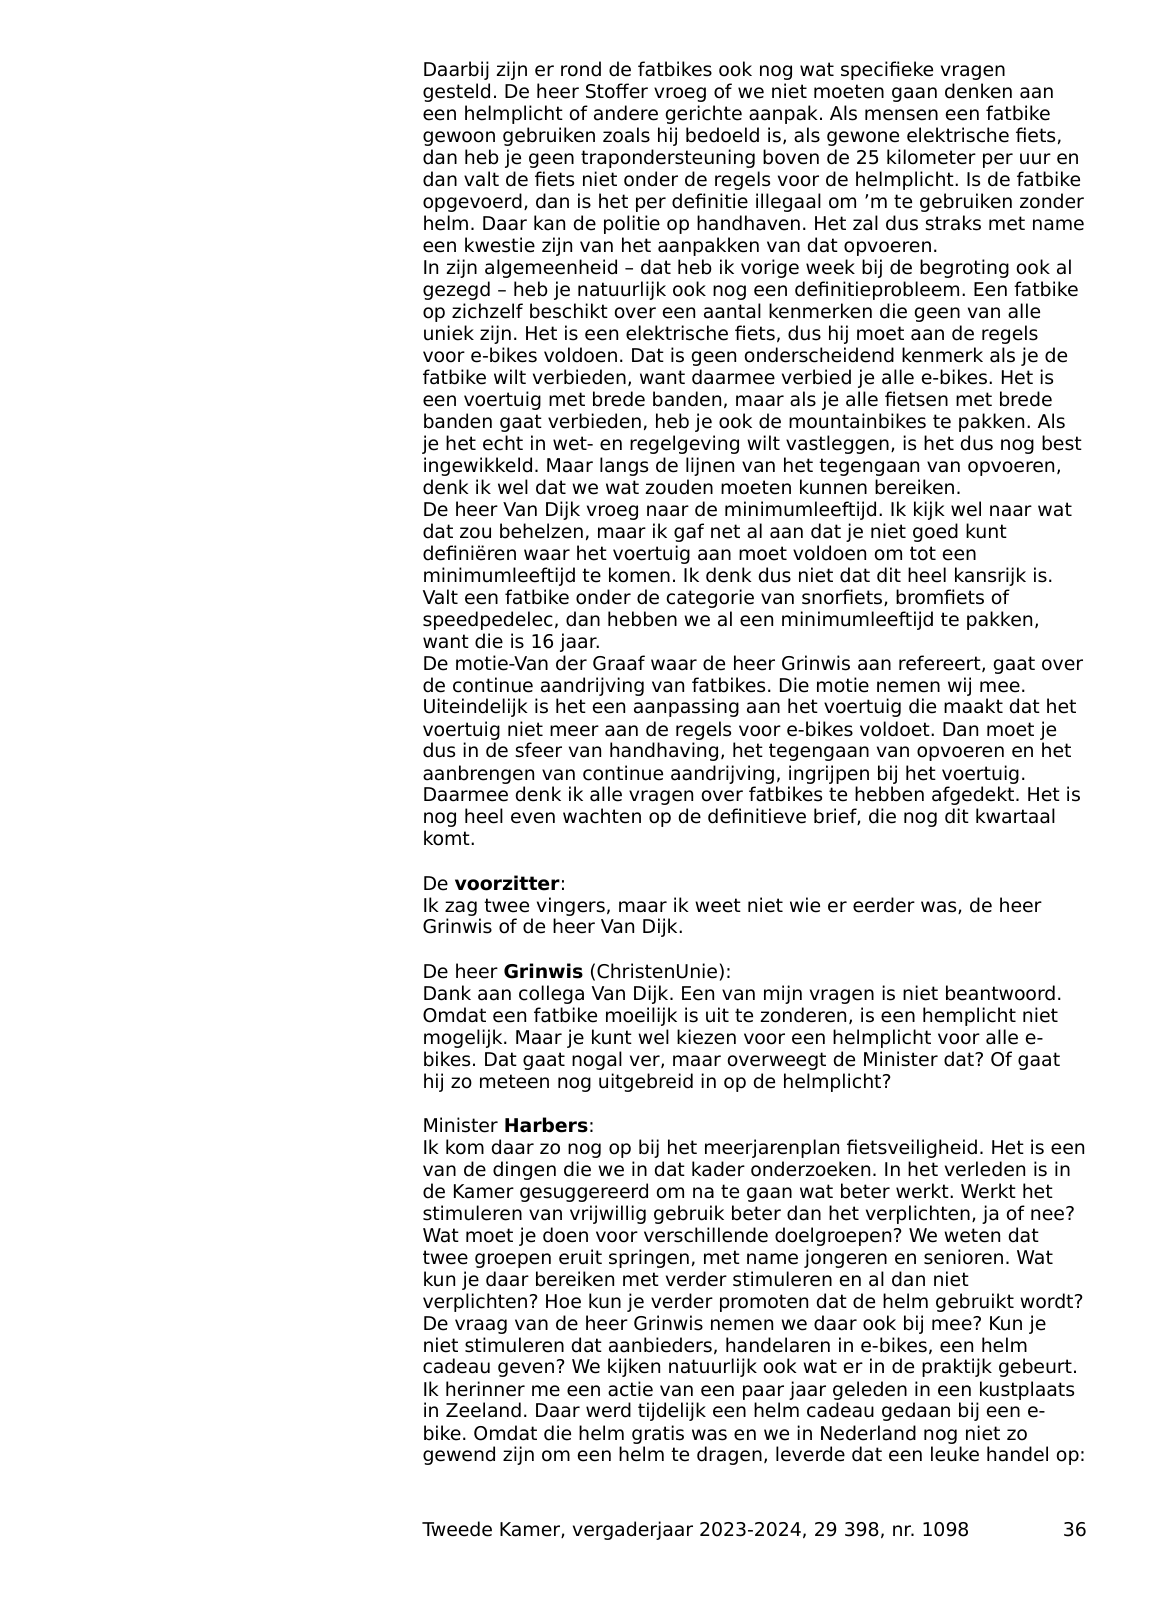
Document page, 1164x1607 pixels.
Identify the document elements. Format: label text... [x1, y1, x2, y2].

text Daarmee denk ik alle vragen over fatbikes te hebben afgedekt. Het is nog heel even wachten op de definitieve brief, die nog dit kwartaal komt. [422, 784, 1087, 850]
text Minister Harbers: [422, 1115, 1087, 1137]
text Daarbij zijn er rond de fatbikes ook nog wat specifieke vragen gesteld. De heer Stoffer vroeg of we niet moeten gaan denken aan een helmplicht of andere gerichte aanpak. Als mensen een fatbike gewoon gebruiken zoals hij bedoeld is, als gewone elektrische fiets, dan heb je geen trapondersteuning boven de 25 kilometer per uur en dan valt de fiets niet onder de regels voor de helmplicht. Is de fatbike opgevoerd, dan is het per definitie illegaal om ’m te gebruiken zonder helm. Daar kan de politie op handhaven. Het zal dus straks met name een kwestie zijn van het aanpakken van dat opvoeren. [422, 59, 1087, 257]
text Ik kom daar zo nog op bij het meerjarenplan fietsveiligheid. Het is een van de dingen die we in dat kader onderzoeken. In het verleden is in de Kamer gesuggereerd om na te gaan wat beter werkt. Werkt het stimuleren van vrijwillig gebruik beter dan het verplichten, ja of nee? Wat moet je doen voor verschillende doelgroepen? We weten dat twee groepen eruit springen, met name jongeren en senioren. Wat kun je daar bereiken met verder stimuleren en al dan niet verplichten? Hoe kun je verder promoten dat de helm gebruikt wordt? De vraag van de heer Grinwis nemen we daar ook bij mee? Kun je niet stimuleren dat aanbieders, handelaren in e-bikes, een helm cadeau geven? We kijken natuurlijk ook wat er in de praktijk gebeurt. Ik herinner me een actie van een paar jaar geleden in een kustplaats in Zeeland. Daar werd tijdelijk een helm cadeau gedaan bij een e-bike. Omdat die helm gratis was en we in Nederland nog niet zo gewend zijn om een helm te dragen, leverde dat een leuke handel op: [422, 1137, 1087, 1466]
text De voorzitter: [422, 872, 1087, 894]
text De heer Grinwis (ChristenUnie): [422, 961, 1087, 983]
text De heer Van Dijk vroeg naar de minimumleeftijd. Ik kijk wel naar wat dat zou behelzen, maar ik gaf net al aan dat je niet goed kunt definiëren waar het voertuig aan moet voldoen om tot een minimumleeftijd te komen. Ik denk dus niet dat dit heel kansrijk is. Valt een fatbike onder de categorie van snorfiets, bromfiets of speedpedelec, dan hebben we al een minimumleeftijd te pakken, want die is 16 jaar. [422, 499, 1087, 652]
text Ik zag twee vingers, maar ik weet niet wie er eerder was, de heer Grinwis of de heer Van Dijk. [422, 894, 1087, 938]
text In zijn algemeenheid – dat heb ik vorige week bij de begroting ook al gezegd – heb je natuurlijk ook nog een definitieprobleem. Een fatbike op zichzelf beschikt over een aantal kenmerken die geen van alle uniek zijn. Het is een elektrische fiets, dus hij moet aan de regels voor e-bikes voldoen. Dat is geen onderscheidend kenmerk als je de fatbike wilt verbieden, want daarmee verbied je alle e-bikes. Het is een voertuig met brede banden, maar als je alle fietsen met brede banden gaat verbieden, heb je ook de mountainbikes te pakken. Als je het echt in wet- en regelgeving wilt vastleggen, is het dus nog best ingewikkeld. Maar langs de lijnen van het tegengaan van opvoeren, denk ik wel dat we wat zouden moeten kunnen bereiken. [422, 257, 1087, 499]
text De motie-Van der Graaf waar de heer Grinwis aan refereert, gaat over de continue aandrijving van fatbikes. Die motie nemen wij mee. Uiteindelijk is het een aanpassing aan het voertuig die maakt dat het voertuig niet meer aan de regels voor e-bikes voldoet. Dan moet je dus in de sfeer van handhaving, het tegengaan van opvoeren en het aanbrengen van continue aandrijving, ingrijpen bij het voertuig. [422, 652, 1087, 784]
text Dank aan collega Van Dijk. Een van mijn vragen is niet beantwoord. Omdat een fatbike moeilijk is uit te zonderen, is een hemplicht niet mogelijk. Maar je kunt wel kiezen voor een helmplicht voor alle e-bikes. Dat gaat nogal ver, maar overweegt de Minister dat? Of gaat hij zo meteen nog uitgebreid in op de helmplicht? [422, 983, 1087, 1092]
